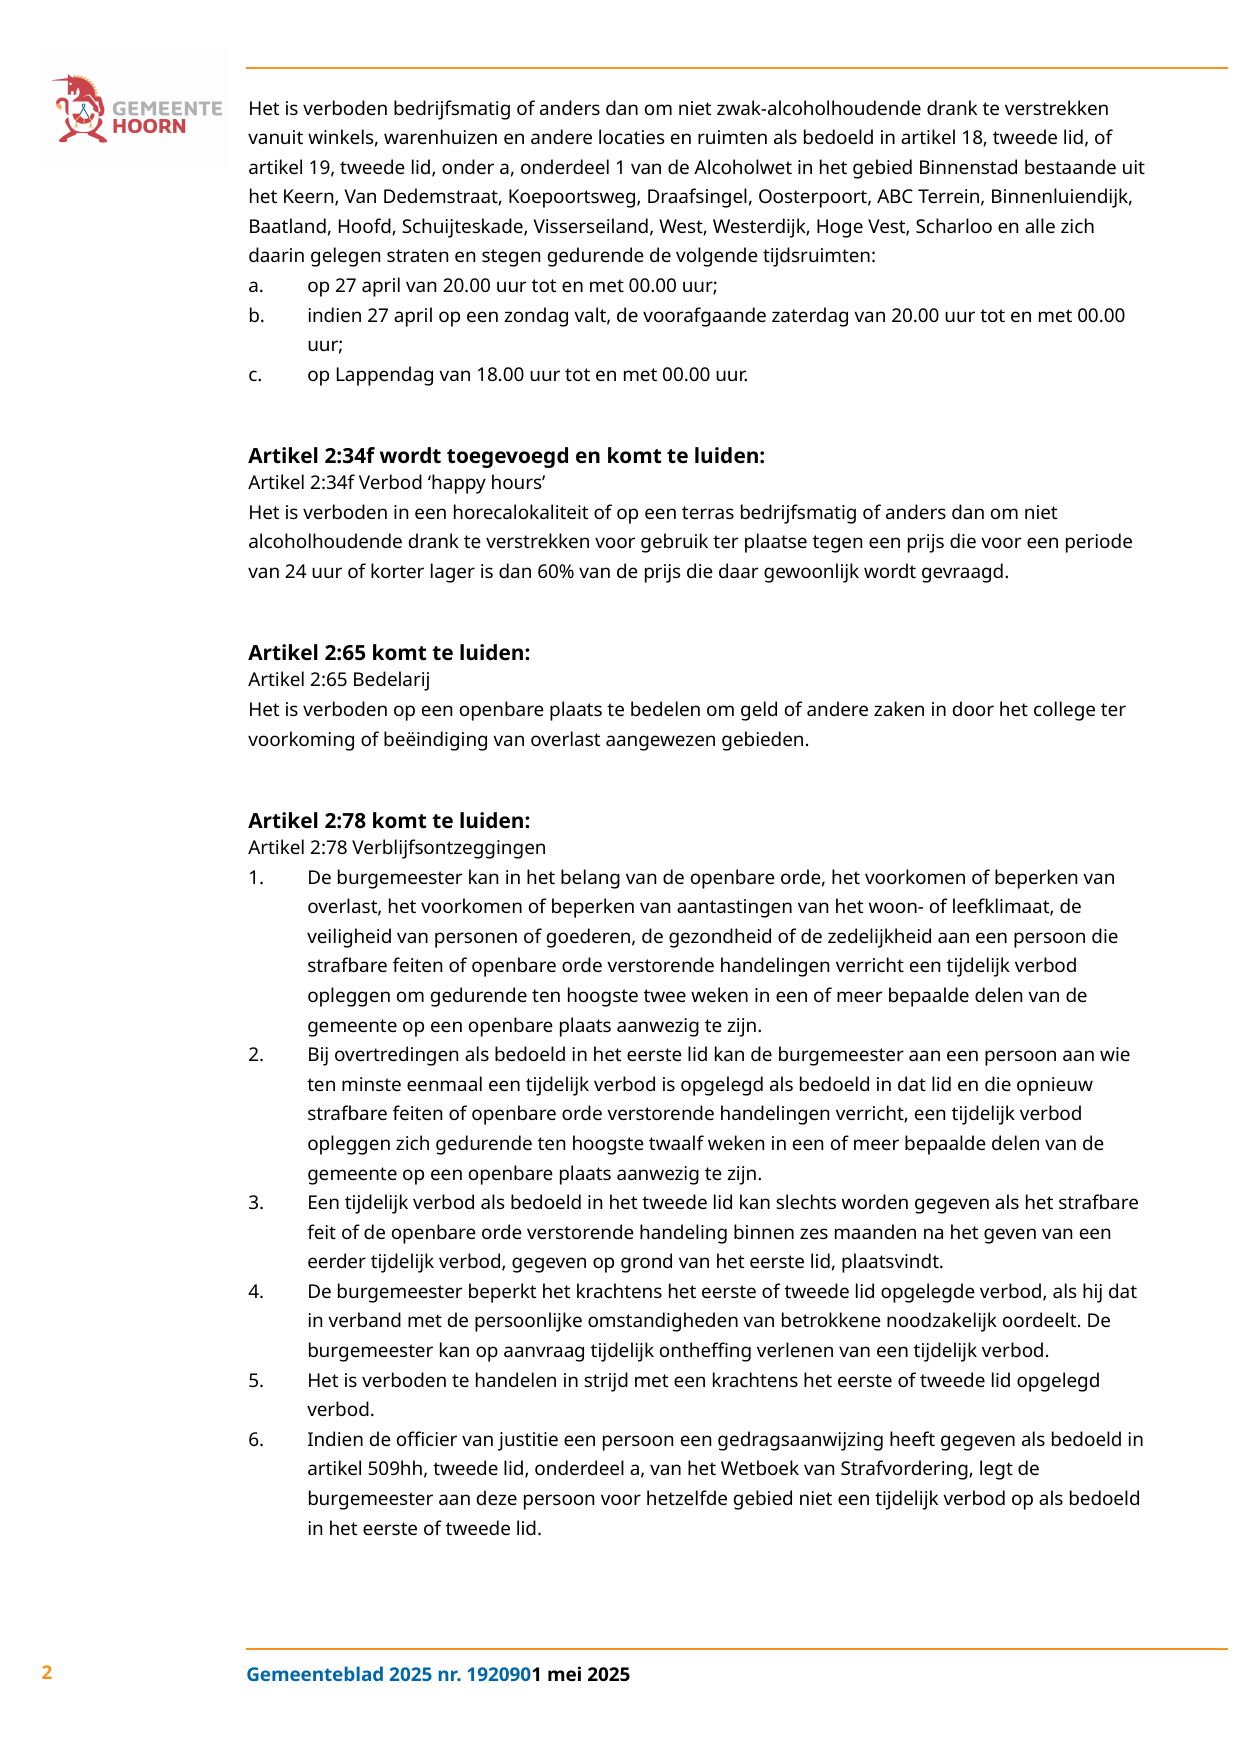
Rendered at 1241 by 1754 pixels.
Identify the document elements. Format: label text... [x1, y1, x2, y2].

text Artikel 2:34f wordt toegevoegd en komt te luiden: [248, 441, 1152, 469]
list De burgemeester beperkt het krachtens het eerste of tweede lid opgelegde verbod, als hij dat in verband met de persoonlijke omstandigheden van betrokkene noodzakelijk oordeelt. De burgemeester kan op aanvraag tijdelijk ontheffing verlenen van een tijdelijk verbod. [248, 1278, 1152, 1363]
picture [41, 47, 231, 172]
list op 27 april van 20.00 uur tot en met 00.00 uur; [248, 272, 1152, 298]
list De burgemeester kan in het belang van de openbare orde, het voorkomen of beperken van overlast, het voorkomen of beperken van aantastingen van het woon- of leefklimaat, de veiligheid van personen of goederen, de gezondheid of de zedelijkheid aan een persoon die strafbare feiten of openbare orde verstorende handelingen verricht een tijdelijk verbod opleggen om gedurende ten hoogste twee weken in een of meer bepaalde delen van de gemeente op een openbare plaats aanwezig te zijn. [248, 864, 1152, 1037]
list Bij overtredingen als bedoeld in het eerste lid kan de burgemeester aan een persoon aan wie ten minste eenmaal een tijdelijk verbod is opgelegd als bedoeld in dat lid en die opnieuw strafbare feiten of openbare orde verstorende handelingen verricht, een tijdelijk verbod opleggen zich gedurende ten hoogste twaalf weken in een of meer bepaalde delen van de gemeente op een openbare plaats aanwezig te zijn. [248, 1041, 1152, 1185]
text Artikel 2:78 Verblijfsontzeggingen [248, 834, 1152, 860]
list Het is verboden te handelen in strijd met een krachtens het eerste of tweede lid opgelegd verbod. [248, 1367, 1152, 1422]
text Artikel 2:78 komt te luiden: [248, 806, 1152, 834]
list Een tijdelijk verbod als bedoeld in het tweede lid kan slechts worden gegeven als het strafbare feit of de openbare orde verstorende handeling binnen zes maanden na het geven van een eerder tijdelijk verbod, gegeven op grond van het eerste lid, plaatsvindt. [248, 1189, 1152, 1274]
text Het is verboden in een horecalokaliteit of op een terras bedrijfsmatig of anders dan om niet alcoholhoudende drank te verstrekken voor gebruik ter plaatse tegen een prijs die voor een periode van 24 uur of korter lager is dan 60% van de prijs die daar gewoonlijk wordt gevraagd. [248, 499, 1152, 584]
text Artikel 2:34f Verbod ‘happy hours’ [248, 469, 1152, 495]
text Het is verboden bedrijfsmatig of anders dan om niet zwak-alcoholhoudende drank te verstrekken vanuit winkels, warenhuizen en andere locaties en ruimten als bedoeld in artikel 18, tweede lid, of artikel 19, tweede lid, onder a, onderdeel 1 van de Alcoholwet in het gebied Binnenstad bestaande uit het Keern, Van Dedemstraat, Koepoortsweg, Draafsingel, Oosterpoort, ABC Terrein, Binnenluiendijk, Baatland, Hoofd, Schuijteskade, Visserseiland, West, Westerdijk, Hoge Vest, Scharloo en alle zich daarin gelegen straten en stegen gedurende de volgende tijdsruimten: [248, 95, 1152, 268]
list indien 27 april op een zondag valt, de voorafgaande zaterdag van 20.00 uur tot en met 00.00 uur; [248, 302, 1152, 357]
text Artikel 2:65 komt te luiden: [248, 638, 1152, 667]
list Indien de officier van justitie een persoon een gedragsaanwijzing heeft gegeven als bedoeld in artikel 509hh, tweede lid, onderdeel a, van het Wetboek van Strafvordering, legt de burgemeester aan deze persoon voor hetzelfde gebied niet een tijdelijk verbod op als bedoeld in het eerste of tweede lid. [248, 1426, 1152, 1540]
text Het is verboden op een openbare plaats te bedelen om geld of andere zaken in door het college ter voorkoming of beëindiging van overlast aangewezen gebieden. [248, 696, 1152, 752]
list op Lappendag van 18.00 uur tot en met 00.00 uur. [248, 361, 1152, 387]
text Artikel 2:65 Bedelarij [248, 667, 1152, 692]
